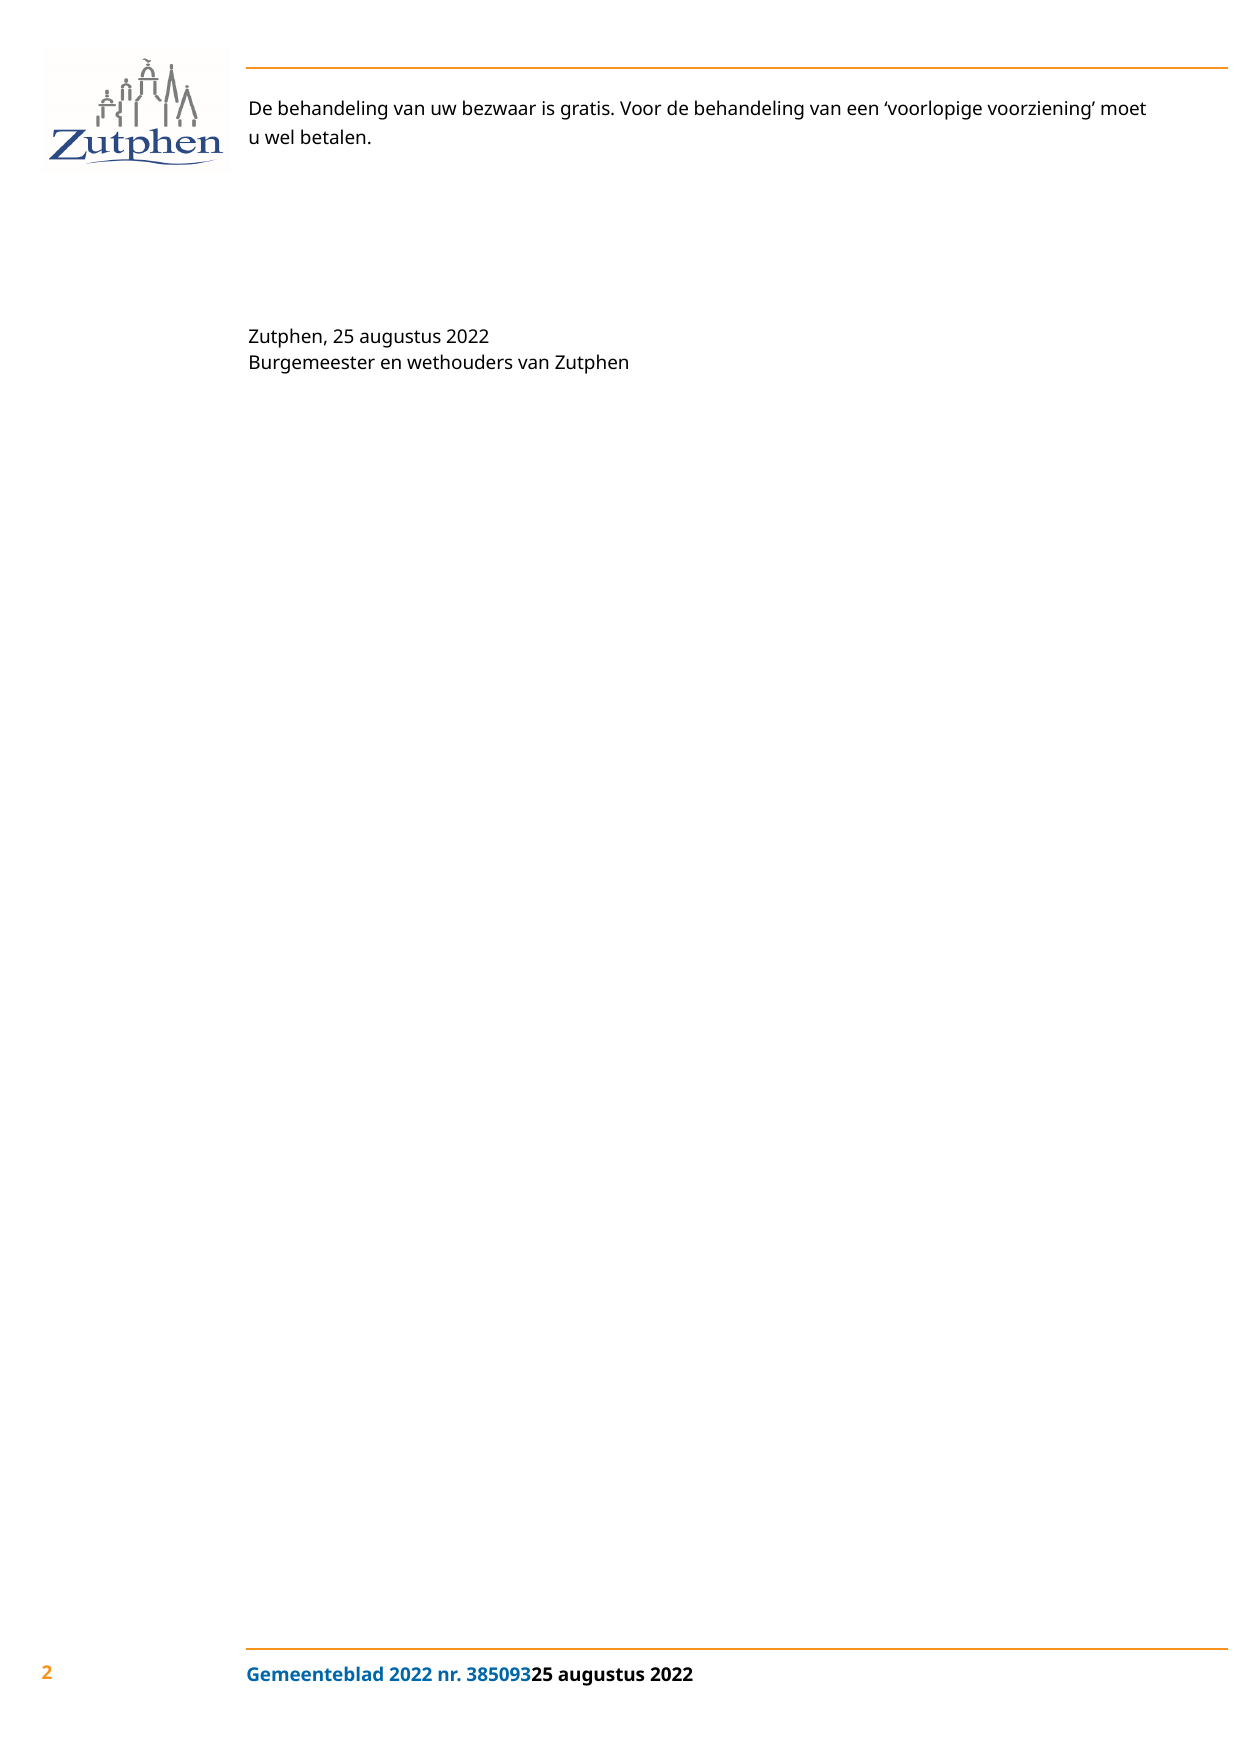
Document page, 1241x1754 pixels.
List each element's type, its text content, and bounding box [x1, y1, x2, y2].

picture [41, 47, 231, 172]
text De behandeling van uw bezwaar is gratis. Voor de behandeling van een ‘voorlopige voorziening’ moet u wel betalen. [248, 95, 1152, 150]
text Burgemeester en wethouders van Zutphen [248, 349, 1152, 375]
text Zutphen, 25 augustus 2022 [248, 323, 1152, 349]
